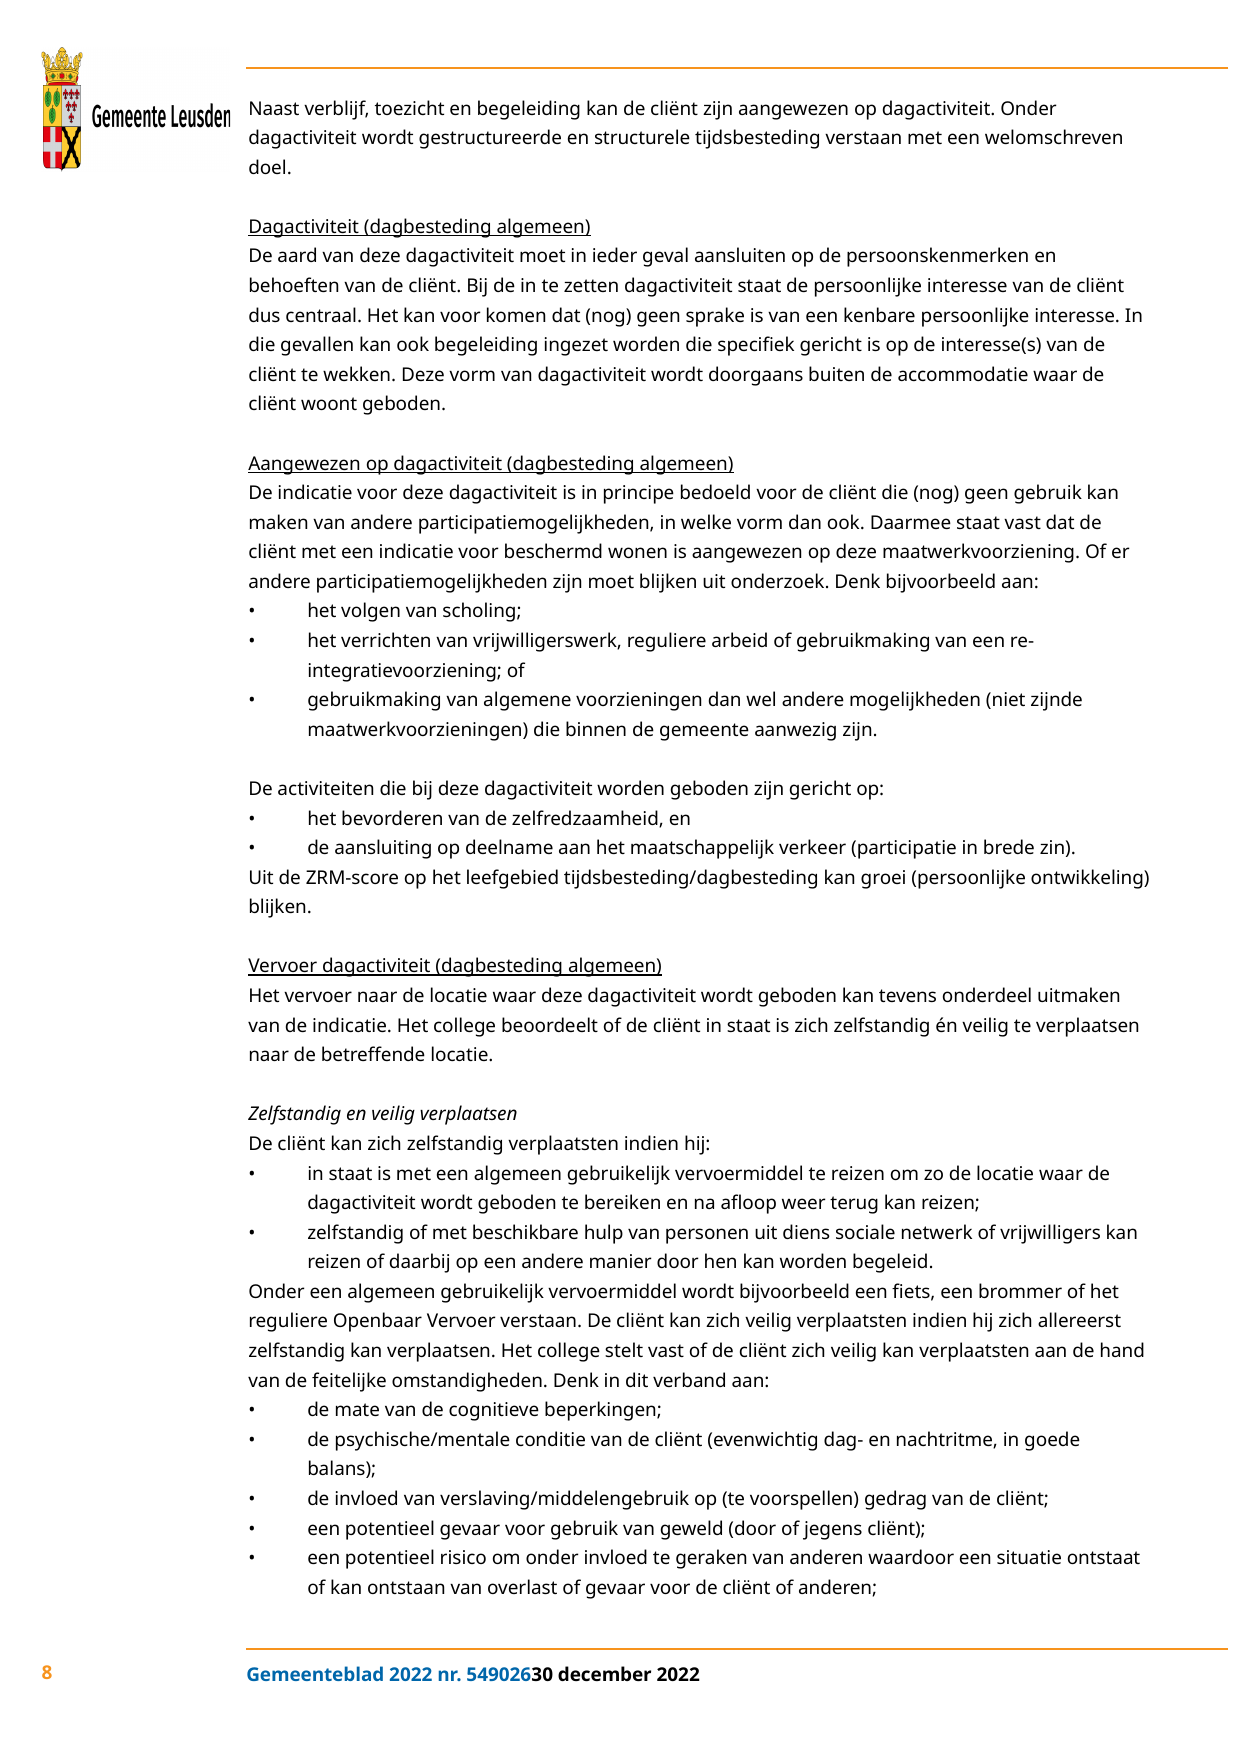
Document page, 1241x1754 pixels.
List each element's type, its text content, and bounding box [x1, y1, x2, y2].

text Zelfstandig en veilig verplaatsen [248, 1101, 1152, 1126]
list de aansluiting op deelname aan het maatschappelijk verkeer (participatie in brede zin). [248, 834, 1152, 860]
list het verrichten van vrijwilligerswerk, reguliere arbeid of gebruikmaking van een re-integratievoorziening; of [248, 627, 1152, 683]
text De cliënt kan zich zelfstandig verplaatsten indien hij: [248, 1130, 1152, 1156]
text Naast verblijf, toezicht en begeleiding kan de cliënt zijn aangewezen op dagactiviteit. Onder dagactiviteit wordt gestructureerde en structurele tijdsbesteding verstaan met een welomschreven doel. [248, 95, 1152, 180]
list een potentieel gevaar voor gebruik van geweld (door of jegens cliënt); [248, 1515, 1152, 1541]
text De activiteiten die bij deze dagactiviteit worden geboden zijn gericht op: [248, 775, 1152, 801]
text Het vervoer naar de locatie waar deze dagactiviteit wordt geboden kan tevens onderdeel uitmaken van de indicatie. Het college beoordeelt of de cliënt in staat is zich zelfstandig én veilig te verplaatsen naar de betreffende locatie. [248, 982, 1152, 1067]
list gebruikmaking van algemene voorzieningen dan wel andere mogelijkheden (niet zijnde maatwerkvoorzieningen) die binnen de gemeente aanwezig zijn. [248, 686, 1152, 742]
list een potentieel risico om onder invloed te geraken van anderen waardoor een situatie ontstaat of kan ontstaan van overlast of gevaar voor de cliënt of anderen; [248, 1544, 1152, 1600]
list het bevorderen van de zelfredzaamheid, en [248, 805, 1152, 831]
list de psychische/mentale conditie van de cliënt (evenwichtig dag- en nachtritme, in goede balans); [248, 1426, 1152, 1481]
picture [41, 47, 231, 172]
text Onder een algemeen gebruikelijk vervoermiddel wordt bijvoorbeeld een fiets, een brommer of het reguliere Openbaar Vervoer verstaan. De cliënt kan zich veilig verplaatsten indien hij zich allereerst zelfstandig kan verplaatsen. Het college stelt vast of de cliënt zich veilig kan verplaatsten aan de hand van de feitelijke omstandigheden. Denk in dit verband aan: [248, 1278, 1152, 1393]
text De indicatie voor deze dagactiviteit is in principe bedoeld voor de cliënt die (nog) geen gebruik kan maken van andere participatiemogelijkheden, in welke vorm dan ook. Daarmee staat vast dat de cliënt met een indicatie voor beschermd wonen is aangewezen op deze maatwerkvoorziening. Of er andere participatiemogelijkheden zijn moet blijken uit onderzoek. Denk bijvoorbeeld aan: [248, 479, 1152, 594]
list het volgen van scholing; [248, 598, 1152, 623]
text Uit de ZRM-score op het leefgebied tijdsbesteding/dagbesteding kan groei (persoonlijke ontwikkeling) blijken. [248, 864, 1152, 919]
text Vervoer dagactiviteit (dagbesteding algemeen) [248, 953, 1152, 978]
list de invloed van verslaving/middelengebruik op (te voorspellen) gedrag van de cliënt; [248, 1485, 1152, 1511]
list zelfstandig of met beschikbare hulp van personen uit diens sociale netwerk of vrijwilligers kan reizen of daarbij op een andere manier door hen kan worden begeleid. [248, 1219, 1152, 1274]
text De aard van deze dagactiviteit moet in ieder geval aansluiten op de persoonskenmerken en behoeften van de cliënt. Bij de in te zetten dagactiviteit staat de persoonlijke interesse van de cliënt dus centraal. Het kan voor komen dat (nog) geen sprake is van een kenbare persoonlijke interesse. In die gevallen kan ook begeleiding ingezet worden die specifiek gericht is op de interesse(s) van de cliënt te wekken. Deze vorm van dagactiviteit wordt doorgaans buiten de accommodatie waar de cliënt woont geboden. [248, 243, 1152, 416]
text Dagactiviteit (dagbesteding algemeen) [248, 213, 1152, 239]
list in staat is met een algemeen gebruikelijk vervoermiddel te reizen om zo de locatie waar de dagactiviteit wordt geboden te bereiken en na afloop weer terug kan reizen; [248, 1160, 1152, 1215]
text Aangewezen op dagactiviteit (dagbesteding algemeen) [248, 450, 1152, 476]
list de mate van de cognitieve beperkingen; [248, 1396, 1152, 1422]
